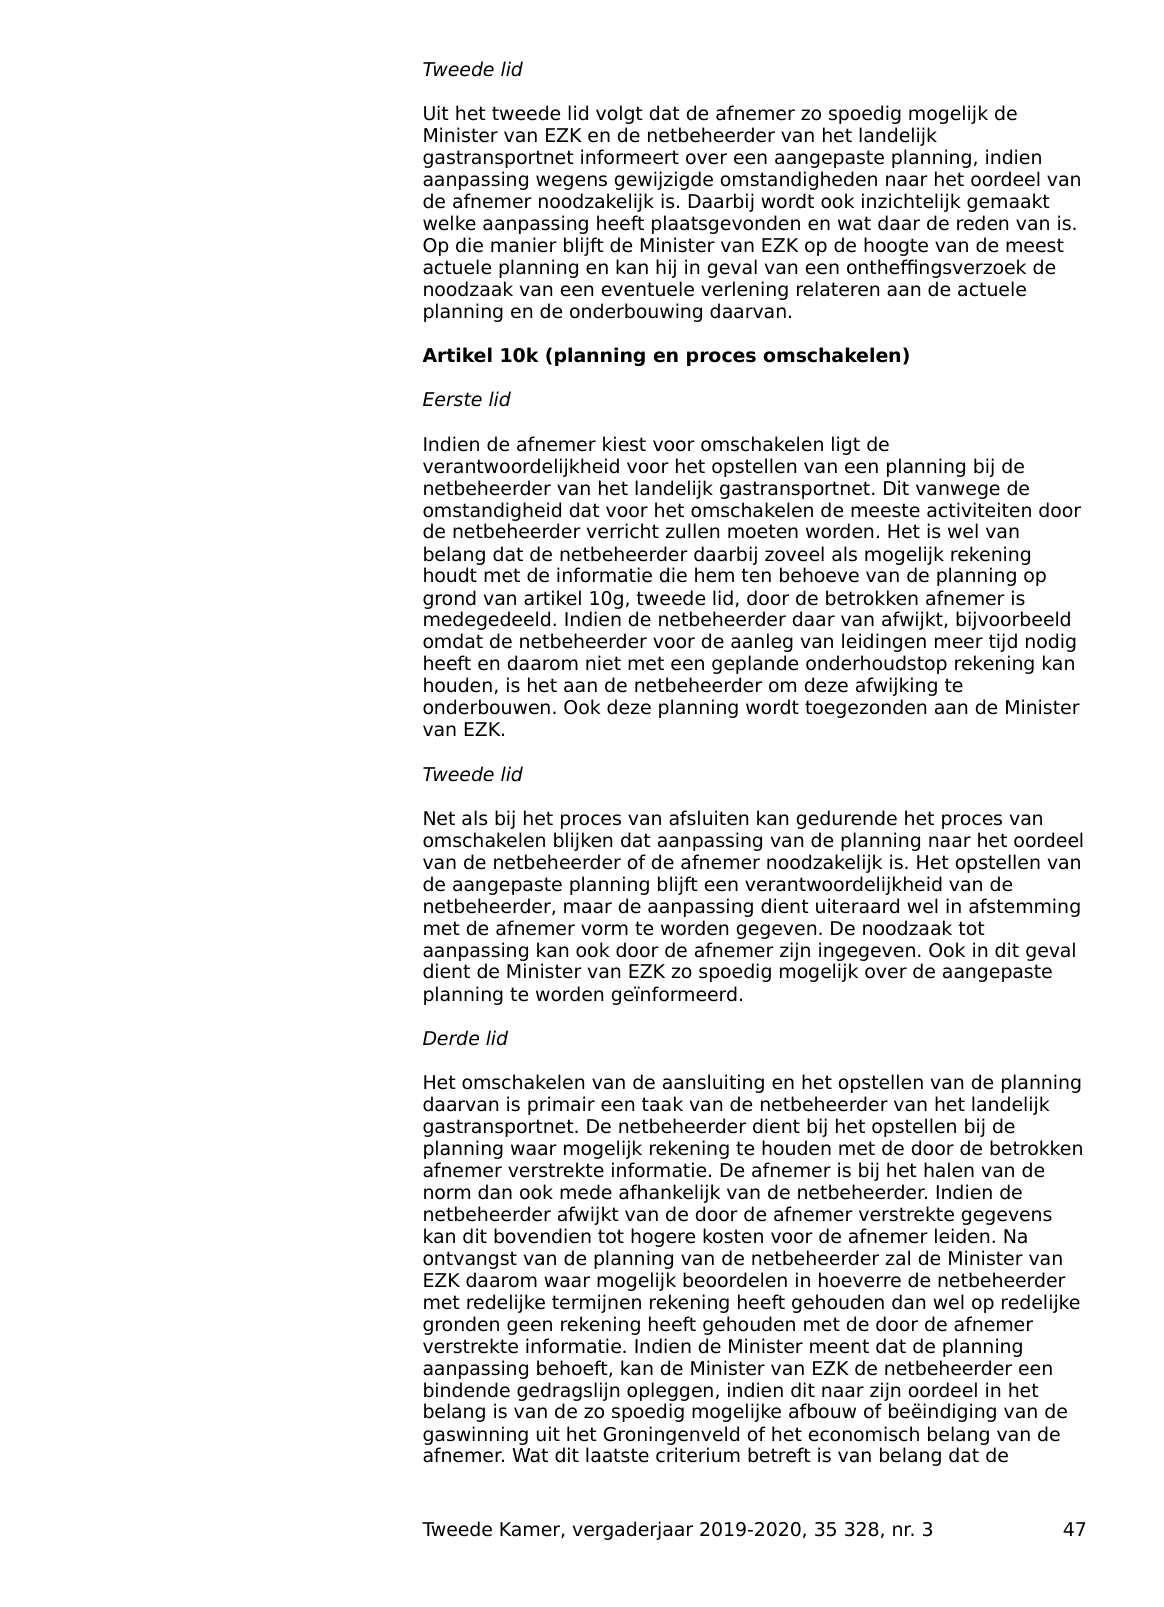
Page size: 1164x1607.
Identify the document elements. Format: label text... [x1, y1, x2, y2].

subtitle Tweede lid [422, 59, 1087, 81]
text Indien de afnemer kiest voor omschakelen ligt de verantwoordelijkheid voor het opstellen van een planning bij de netbeheerder van het landelijk gastransportnet. Dit vanwege de omstandigheid dat voor het omschakelen de meeste activiteiten door de netbeheerder verricht zullen moeten worden. Het is wel van belang dat de netbeheerder daarbij zoveel als mogelijk rekening houdt met de informatie die hem ten behoeve van de planning op grond van artikel 10g, tweede lid, door de betrokken afnemer is medegedeeld. Indien de netbeheerder daar van afwijkt, bijvoorbeeld omdat de netbeheerder voor de aanleg van leidingen meer tijd nodig heeft en daarom niet met een geplande onderhoudstop rekening kan houden, is het aan de netbeheerder om deze afwijking te onderbouwen. Ook deze planning wordt toegezonden aan de Minister van EZK. [422, 433, 1087, 741]
text Het omschakelen van de aansluiting en het opstellen van de planning daarvan is primair een taak van de netbeheerder van het landelijk gastransportnet. De netbeheerder dient bij het opstellen bij de planning waar mogelijk rekening te houden met de door de betrokken afnemer verstrekte informatie. De afnemer is bij het halen van de norm dan ook mede afhankelijk van de netbeheerder. Indien de netbeheerder afwijkt van de door de afnemer verstrekte gegevens kan dit bovendien tot hogere kosten voor de afnemer leiden. Na ontvangst van de planning van de netbeheerder zal de Minister van EZK daarom waar mogelijk beoordelen in hoeverre de netbeheerder met redelijke termijnen rekening heeft gehouden dan wel op redelijke gronden geen rekening heeft gehouden met de door de afnemer verstrekte informatie. Indien de Minister meent dat de planning aanpassing behoeft, kan de Minister van EZK de netbeheerder een bindende gedragslijn opleggen, indien dit naar zijn oordeel in het belang is van de zo spoedig mogelijke afbouw of beëindiging van de gaswinning uit het Groningenveld of het economisch belang van de afnemer. Wat dit laatste criterium betreft is van belang dat de [422, 1072, 1087, 1467]
text Net als bij het proces van afsluiten kan gedurende het proces van omschakelen blijken dat aanpassing van de planning naar het oordeel van de netbeheerder of de afnemer noodzakelijk is. Het opstellen van de aangepaste planning blijft een verantwoordelijkheid van de netbeheerder, maar de aanpassing dient uiteraard wel in afstemming met de afnemer vorm te worden gegeven. De noodzaak tot aanpassing kan ook door de afnemer zijn ingegeven. Ook in dit geval dient de Minister van EZK zo spoedig mogelijk over de aangepaste planning te worden geïnformeerd. [422, 808, 1087, 1005]
text Uit het tweede lid volgt dat de afnemer zo spoedig mogelijk de Minister van EZK en de netbeheerder van het landelijk gastransportnet informeert over een aangepaste planning, indien aanpassing wegens gewijzigde omstandigheden naar het oordeel van de afnemer noodzakelijk is. Daarbij wordt ook inzichtelijk gemaakt welke aanpassing heeft plaatsgevonden en wat daar de reden van is. Op die manier blijft de Minister van EZK op de hoogte van de meest actuele planning en kan hij in geval van een ontheffingsverzoek de noodzaak van een eventuele verlening relateren aan de actuele planning en de onderbouwing daarvan. [422, 103, 1087, 323]
subtitle Eerste lid [422, 389, 1087, 411]
subtitle Artikel 10k (planning en proces omschakelen) [422, 345, 1087, 367]
subtitle Tweede lid [422, 763, 1087, 785]
subtitle Derde lid [422, 1028, 1087, 1049]
